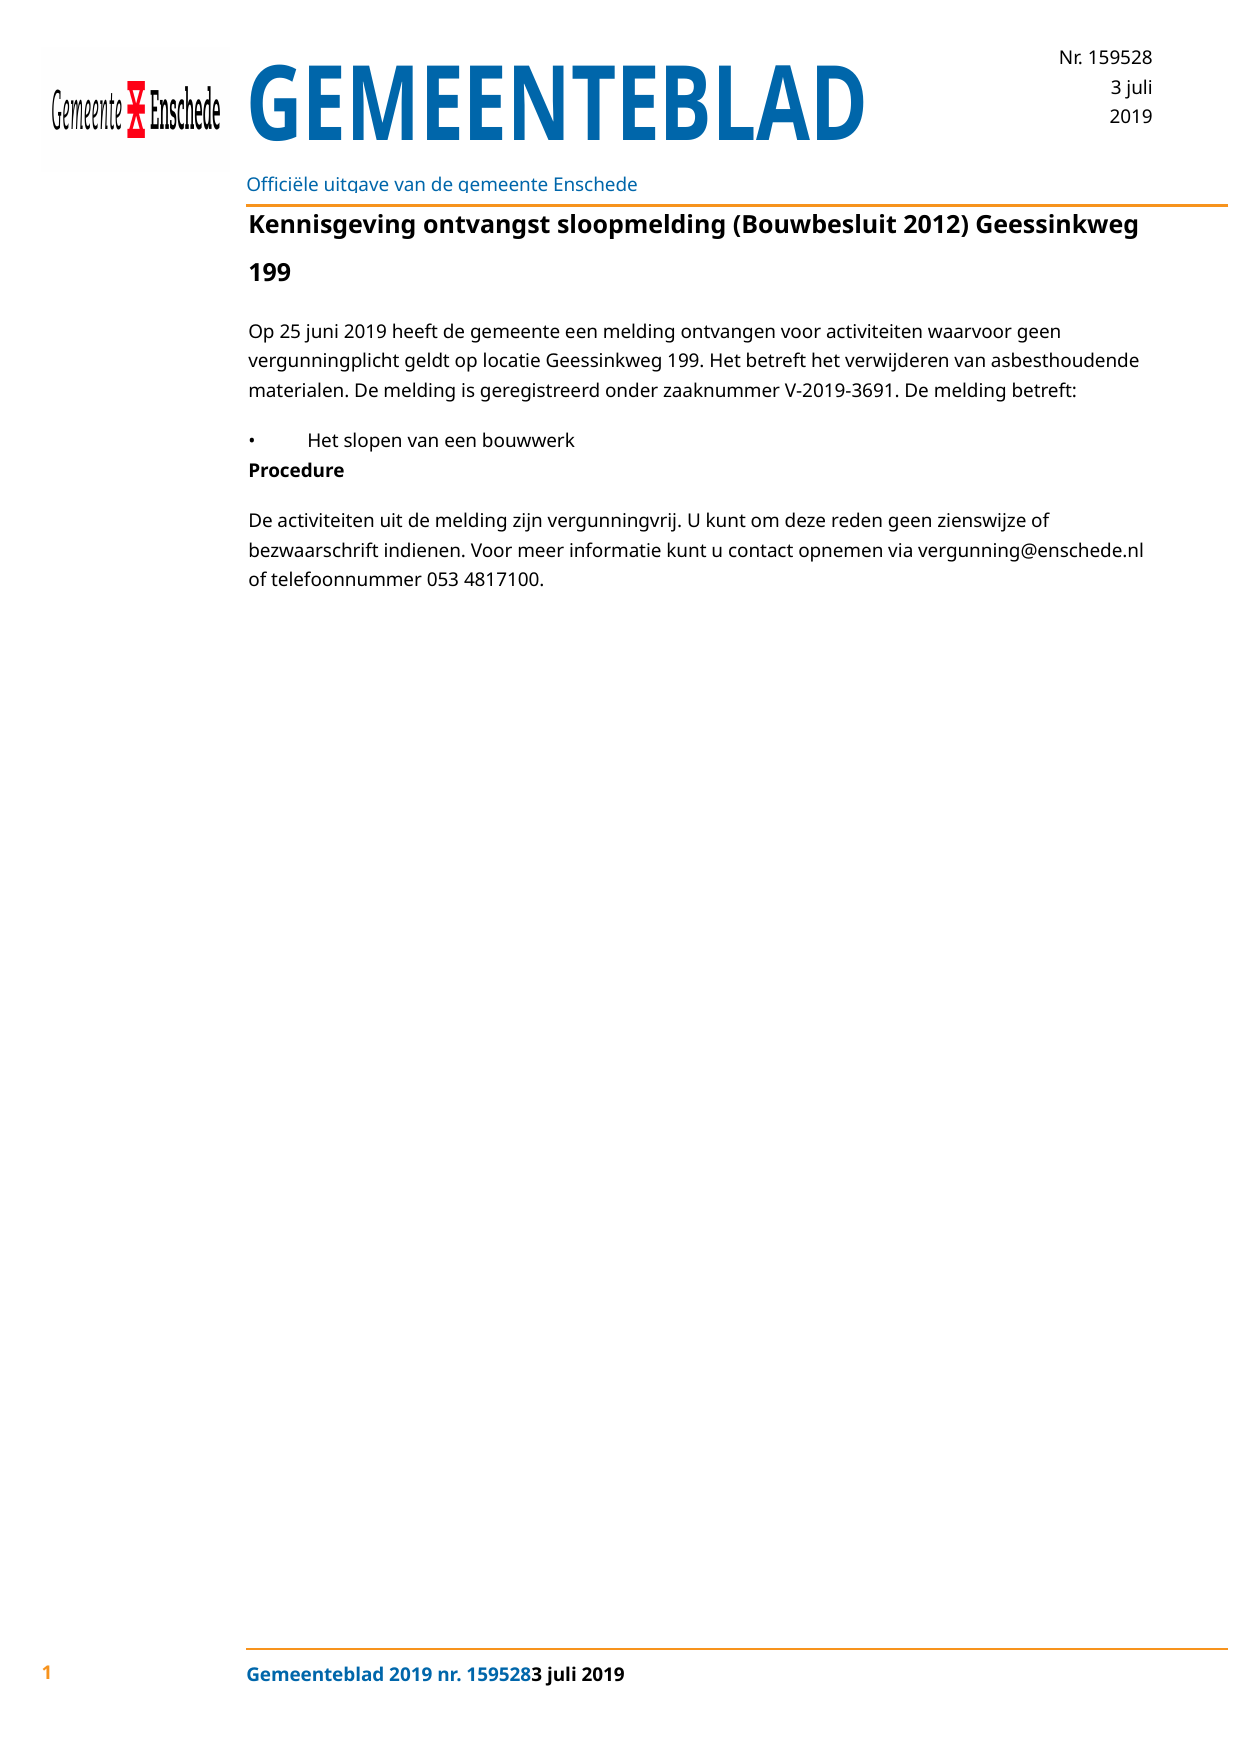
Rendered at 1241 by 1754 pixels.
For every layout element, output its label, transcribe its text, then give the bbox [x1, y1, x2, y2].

picture [41, 47, 231, 172]
list Het slopen van een bouwwerk [248, 427, 1152, 453]
text De activiteiten uit de melding zijn vergunningvrij. U kunt om deze reden geen zienswijze of bezwaarschrift indienen. Voor meer informatie kunt u contact opnemen via vergunning@enschede.nl of telefoonnummer 053 4817100. [248, 507, 1152, 592]
text Kennisgeving ontvangst sloopmelding (Bouwbesluit 2012) Geessinkweg 199 [248, 207, 1152, 288]
text Procedure [248, 457, 1152, 483]
text Op 25 juni 2019 heeft de gemeente een melding ontvangen voor activiteiten waarvoor geen vergunningplicht geldt op locatie Geessinkweg 199. Het betreft het verwijderen van asbesthoudende materialen. De melding is geregistreerd onder zaaknummer V-2019-3691. De melding betreft: [248, 318, 1152, 403]
